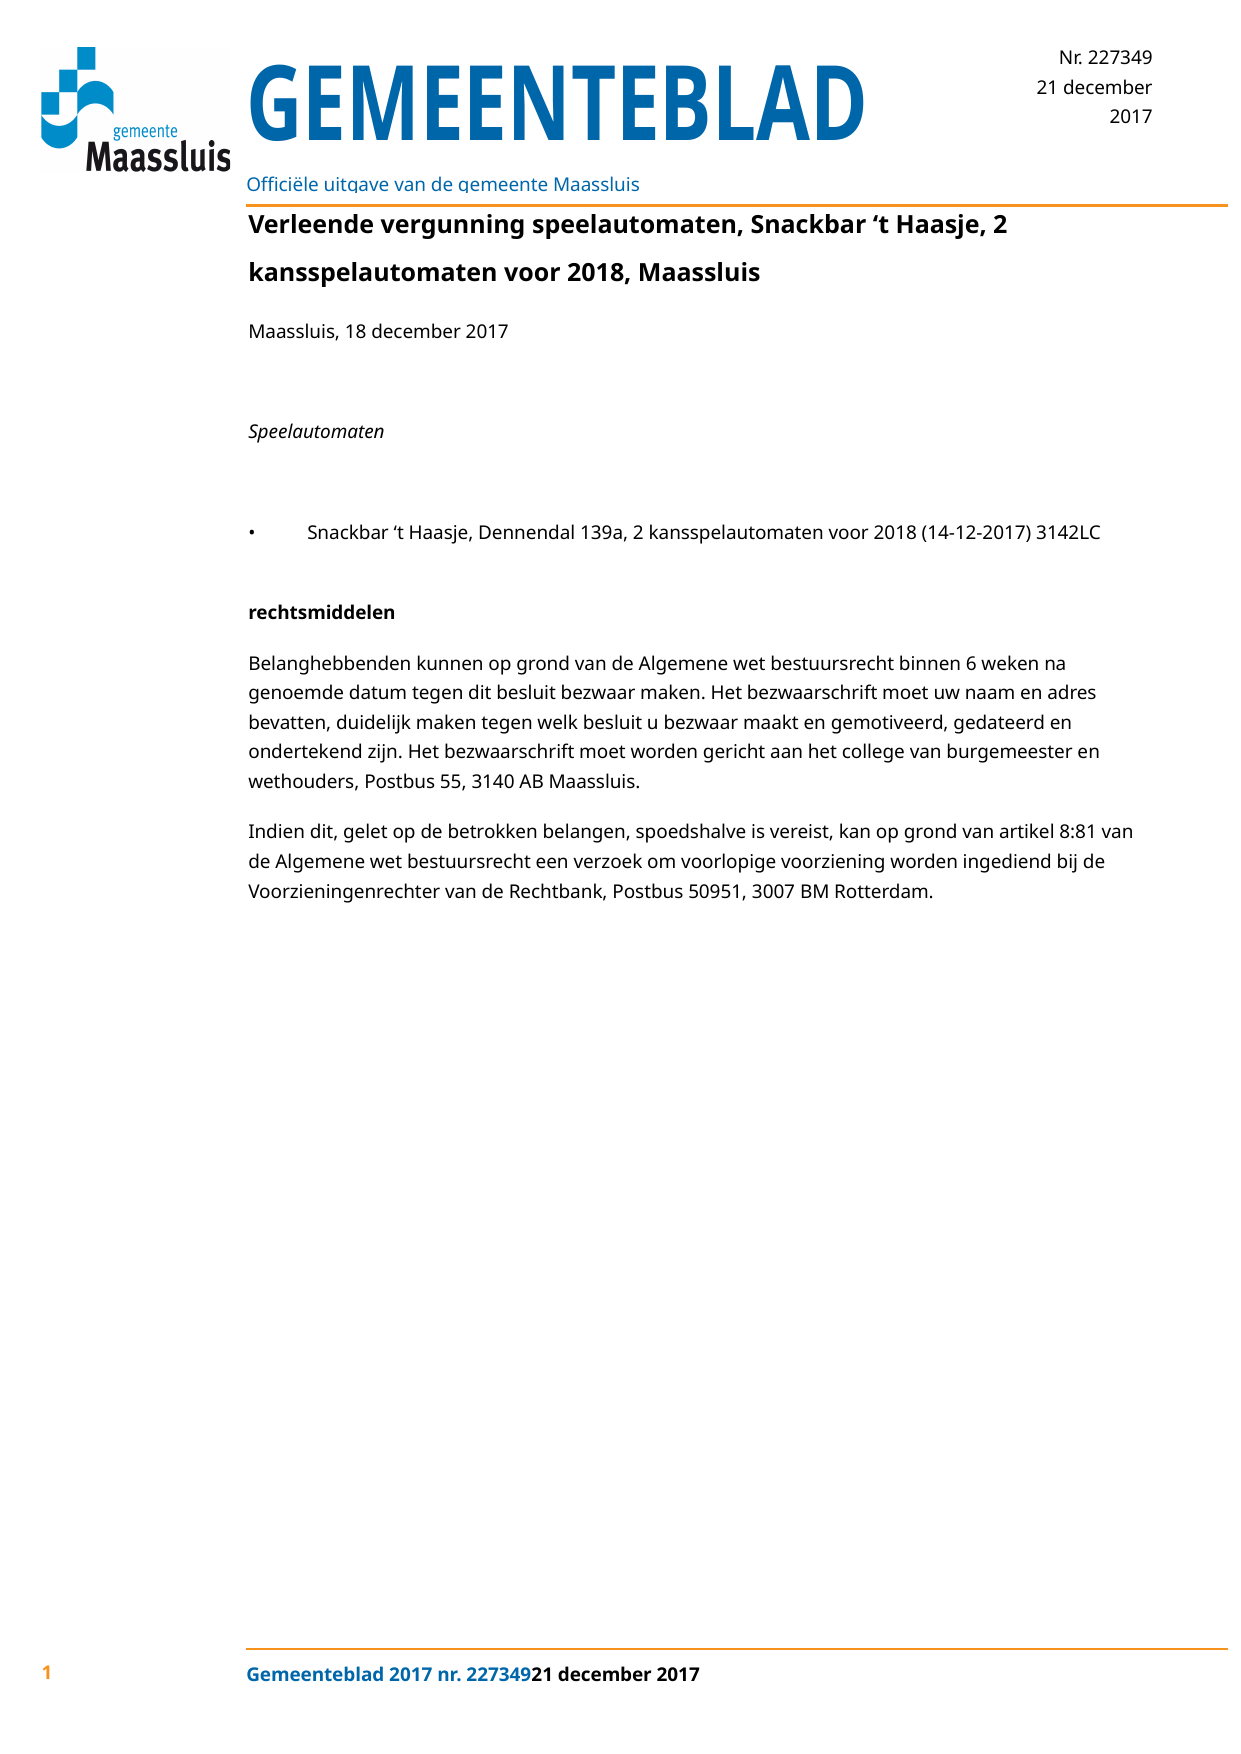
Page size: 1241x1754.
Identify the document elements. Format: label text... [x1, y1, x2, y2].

text Maassluis, 18 december 2017 [248, 318, 1152, 344]
text Belanghebbenden kunnen op grond van de Algemene wet bestuursrecht binnen 6 weken na genoemde datum tegen dit besluit bezwaar maken. Het bezwaarschrift moet uw naam en adres bevatten, duidelijk maken tegen welk besluit u bezwaar maakt en gemotiveerd, gedateerd en ondertekend zijn. Het bezwaarschrift moet worden gericht aan het college van burgemeester en wethouders, Postbus 55, 3140 AB Maassluis. [248, 650, 1152, 794]
text Indien dit, gelet op de betrokken belangen, spoedshalve is vereist, kan op grond van artikel 8:81 van de Algemene wet bestuursrecht een verzoek om voorlopige voorziening worden ingediend bij de Voorzieningenrechter van de Rechtbank, Postbus 50951, 3007 BM Rotterdam. [248, 819, 1152, 904]
text rechtsmiddelen [248, 599, 1152, 625]
picture [41, 47, 77, 92]
text Speelautomaten [248, 419, 1152, 444]
picture [41, 47, 231, 172]
text Verleende vergunning speelautomaten, Snackbar ‘t Haasje, 2 kansspelautomaten voor 2018, Maassluis [248, 207, 1152, 288]
list Snackbar ‘t Haasje, Dennendal 139a, 2 kansspelautomaten voor 2018 (14-12-2017) 3142LC [248, 519, 1152, 545]
